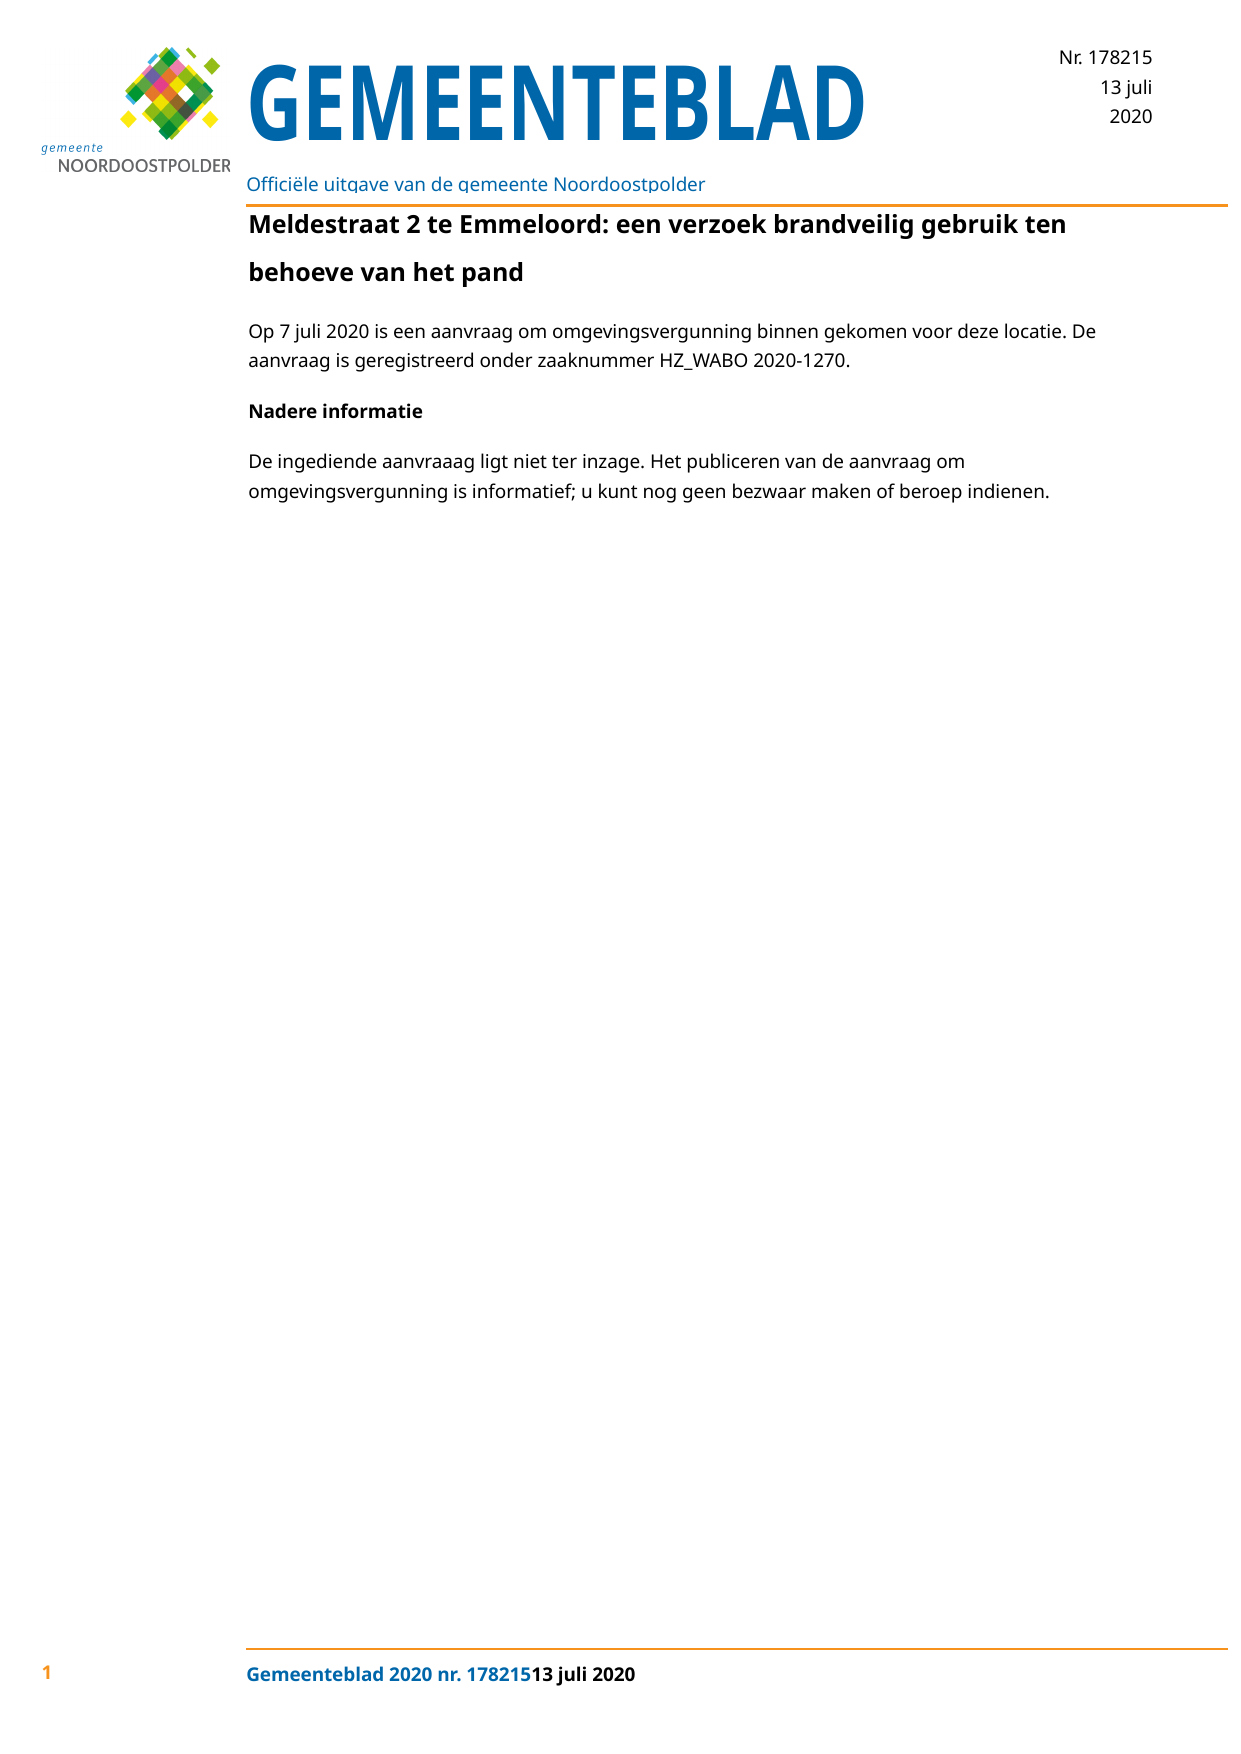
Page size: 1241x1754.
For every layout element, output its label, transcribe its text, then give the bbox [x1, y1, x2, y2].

text Op 7 juli 2020 is een aanvraag om omgevingsvergunning binnen gekomen voor deze locatie. De aanvraag is geregistreerd onder zaaknummer HZ_WABO 2020-1270. [248, 318, 1152, 373]
picture [41, 47, 231, 172]
text De ingediende aanvraaag ligt niet ter inzage. Het publiceren van de aanvraag om omgevingsvergunning is informatief; u kunt nog geen bezwaar maken of beroep indienen. [248, 448, 1152, 504]
text Meldestraat 2 te Emmeloord: een verzoek brandveilig gebruik ten behoeve van het pand [248, 207, 1152, 288]
text Nadere informatie [248, 398, 1152, 424]
